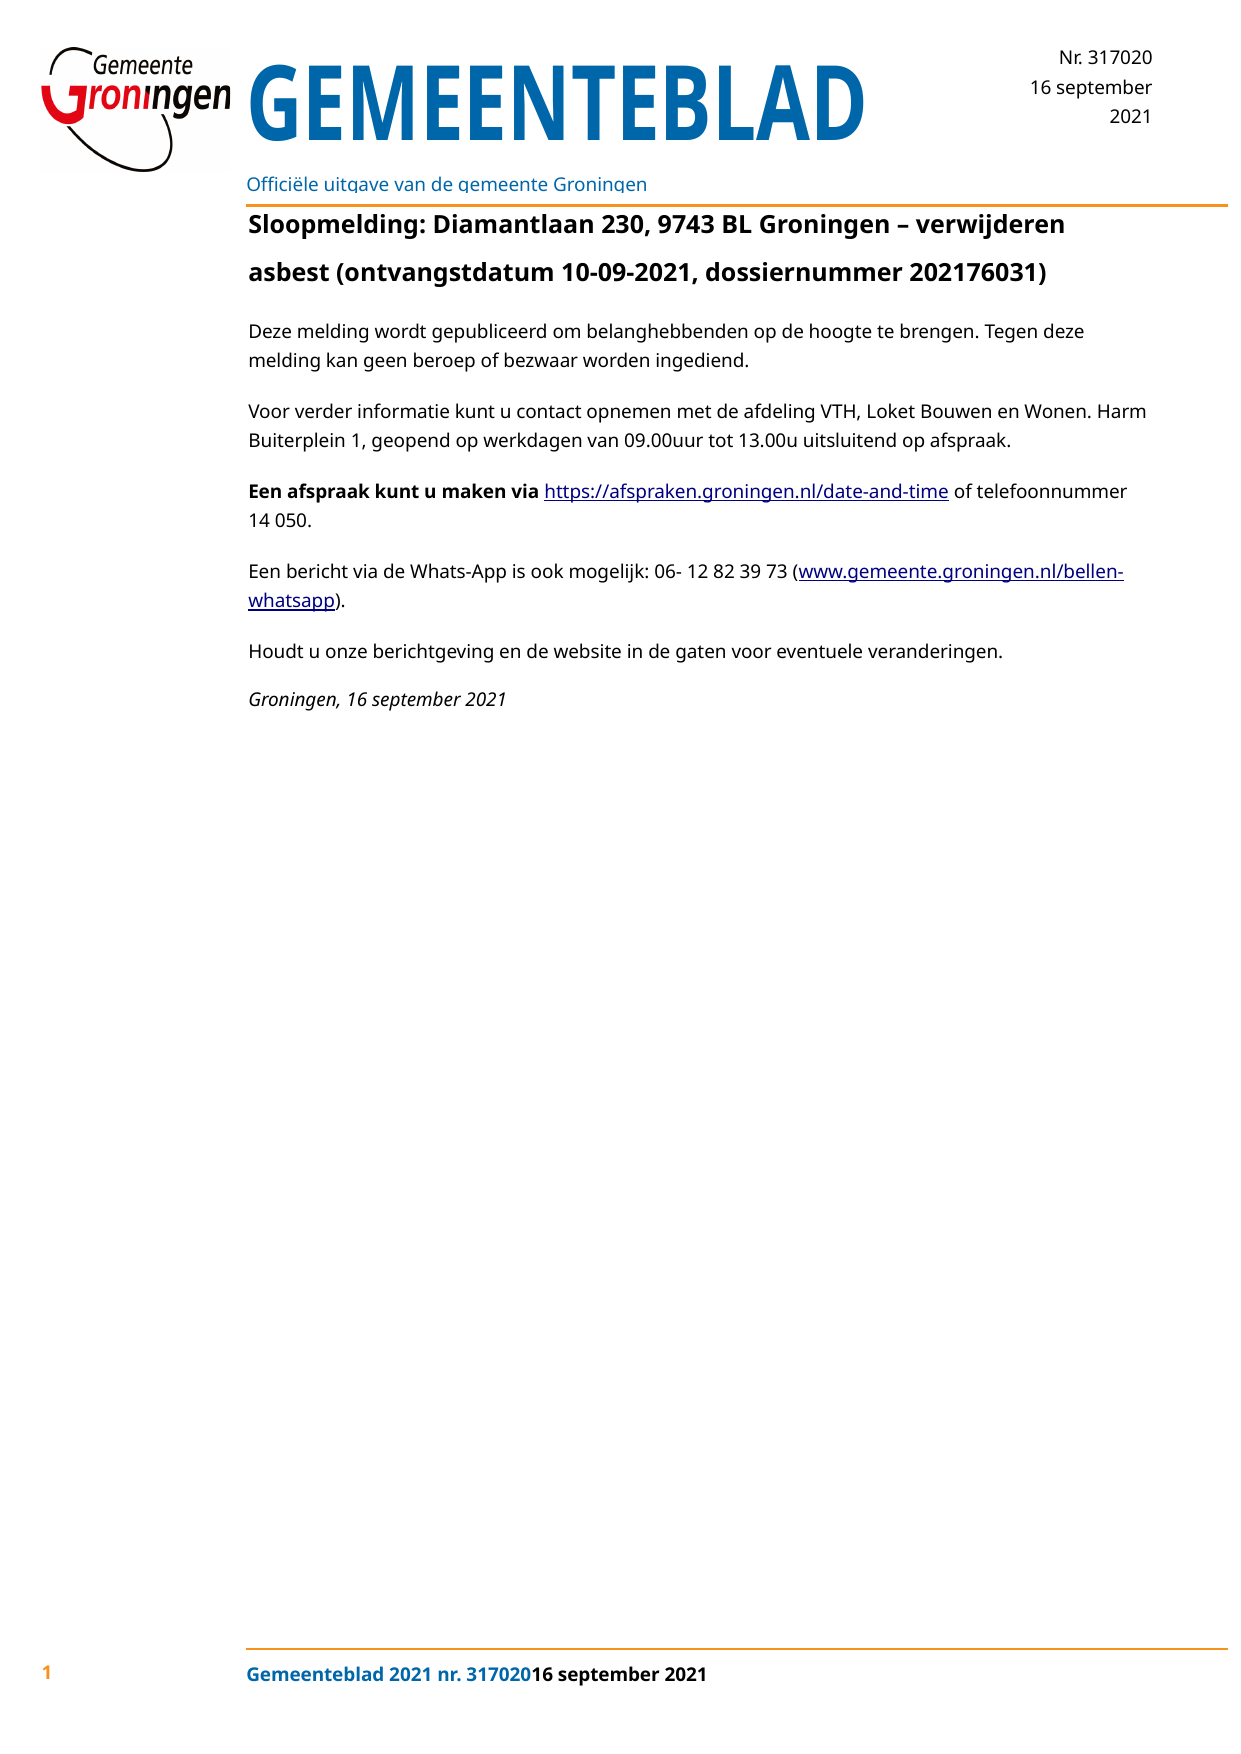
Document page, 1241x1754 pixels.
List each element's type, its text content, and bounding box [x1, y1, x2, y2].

picture [41, 47, 231, 172]
text Een afspraak kunt u maken via https://afspraken.groningen.nl/date-and-time of telefoonnummer 14 050. [248, 478, 1152, 533]
text Een bericht via de Whats-App is ook mogelijk: 06- 12 82 39 73 (www.gemeente.groningen.nl/bellen-whatsapp). [248, 558, 1152, 613]
text Sloopmelding: Diamantlaan 230, 9743 BL Groningen – verwijderen asbest (ontvangstdatum 10-09-2021, dossiernummer 202176031) [248, 207, 1152, 288]
text Voor verder informatie kunt u contact opnemen met de afdeling VTH, Loket Bouwen en Wonen. Harm Buiterplein 1, geopend op werkdagen van 09.00uur tot 13.00u uitsluitend op afspraak. [248, 398, 1152, 453]
text Houdt u onze berichtgeving en de website in de gaten voor eventuele veranderingen. [248, 638, 1152, 664]
text Deze melding wordt gepubliceerd om belanghebbenden op de hoogte te brengen. Tegen deze melding kan geen beroep of bezwaar worden ingediend. [248, 318, 1152, 373]
text Groningen, 16 september 2021 [248, 686, 1152, 711]
